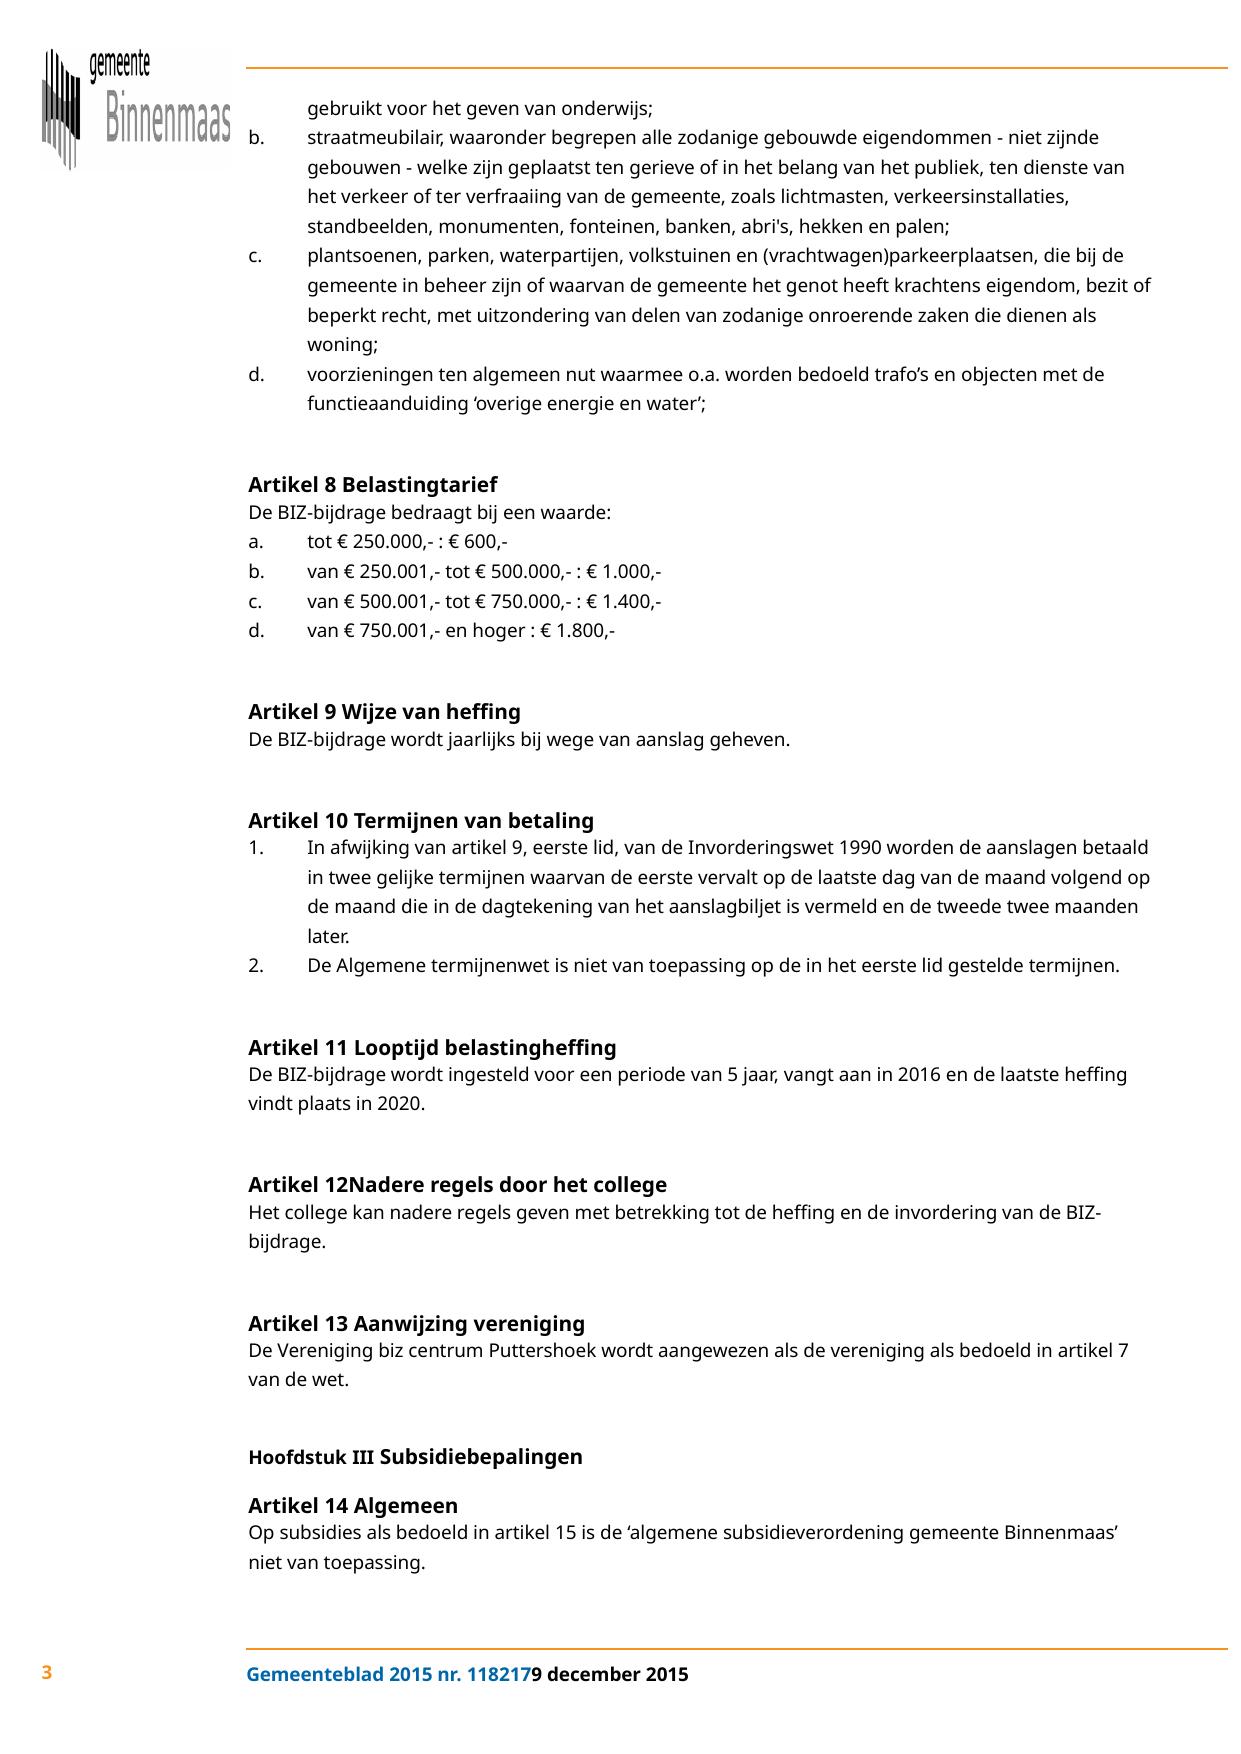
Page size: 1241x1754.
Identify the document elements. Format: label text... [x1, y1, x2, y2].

list van € 750.001,- en hoger : € 1.800,- [248, 617, 1152, 643]
picture [41, 47, 231, 172]
text Artikel 9 Wijze van heffing [248, 697, 1152, 726]
list van € 250.001,- tot € 500.000,- : € 1.000,- [248, 558, 1152, 584]
text De BIZ-bijdrage wordt jaarlijks bij wege van aanslag geheven. [248, 726, 1152, 752]
list De Algemene termijnenwet is niet van toepassing op de in het eerste lid gestelde termijnen. [248, 953, 1152, 978]
text Artikel 11 Looptijd belastingheffing [248, 1033, 1152, 1061]
text Op subsidies als bedoeld in artikel 15 is de ‘algemene subsidieverordening gemeente Binnenmaas’ niet van toepassing. [248, 1519, 1152, 1575]
text De BIZ-bijdrage wordt ingesteld voor een periode van 5 jaar, vangt aan in 2016 en de laatste heffing vindt plaats in 2020. [248, 1061, 1152, 1116]
text Artikel 13 Aanwijzing vereniging [248, 1309, 1152, 1337]
list voorzieningen ten algemeen nut waarmee o.a. worden bedoeld trafo’s en objecten met de functieaanduiding ‘overige energie en water’; [248, 361, 1152, 416]
list straatmeubilair, waaronder begrepen alle zodanige gebouwde eigendommen - niet zijnde gebouwen - welke zijn geplaatst ten gerieve of in het belang van het publiek, ten dienste van het verkeer of ter verfraaiing van de gemeente, zoals lichtmasten, verkeersinstallaties, standbeelden, monumenten, fonteinen, banken, abri's, hekken en palen; [248, 124, 1152, 239]
text Artikel 8 Belastingtarief [248, 471, 1152, 499]
text Hoofdstuk III Subsidiebepalingen [248, 1442, 1152, 1470]
list van € 500.001,- tot € 750.000,- : € 1.400,- [248, 588, 1152, 613]
text De BIZ-bijdrage bedraagt bij een waarde: [248, 499, 1152, 525]
list plantsoenen, parken, waterpartijen, volkstuinen en (vrachtwagen)parkeerplaatsen, die bij de gemeente in beheer zijn of waarvan de gemeente het genot heeft krachtens eigendom, bezit of beperkt recht, met uitzondering van delen van zodanige onroerende zaken die dienen als woning; [248, 243, 1152, 357]
text Artikel 14 Algemeen [248, 1491, 1152, 1519]
list tot € 250.000,- : € 600,- [248, 529, 1152, 554]
text De Vereniging biz centrum Puttershoek wordt aangewezen als de vereniging als bedoeld in artikel 7 van de wet. [248, 1337, 1152, 1392]
text Artikel 12Nadere regels door het college [248, 1171, 1152, 1199]
text Artikel 10 Termijnen van betaling [248, 806, 1152, 834]
list gebruikt voor het geven van onderwijs; [248, 95, 1152, 121]
list In afwijking van artikel 9, eerste lid, van de Invorderingswet 1990 worden de aanslagen betaald in twee gelijke termijnen waarvan de eerste vervalt op de laatste dag van de maand volgend op de maand die in de dagtekening van het aanslagbiljet is vermeld en de tweede twee maanden later. [248, 834, 1152, 949]
text Het college kan nadere regels geven met betrekking tot de heffing en de invordering van de BIZ-bijdrage. [248, 1199, 1152, 1254]
